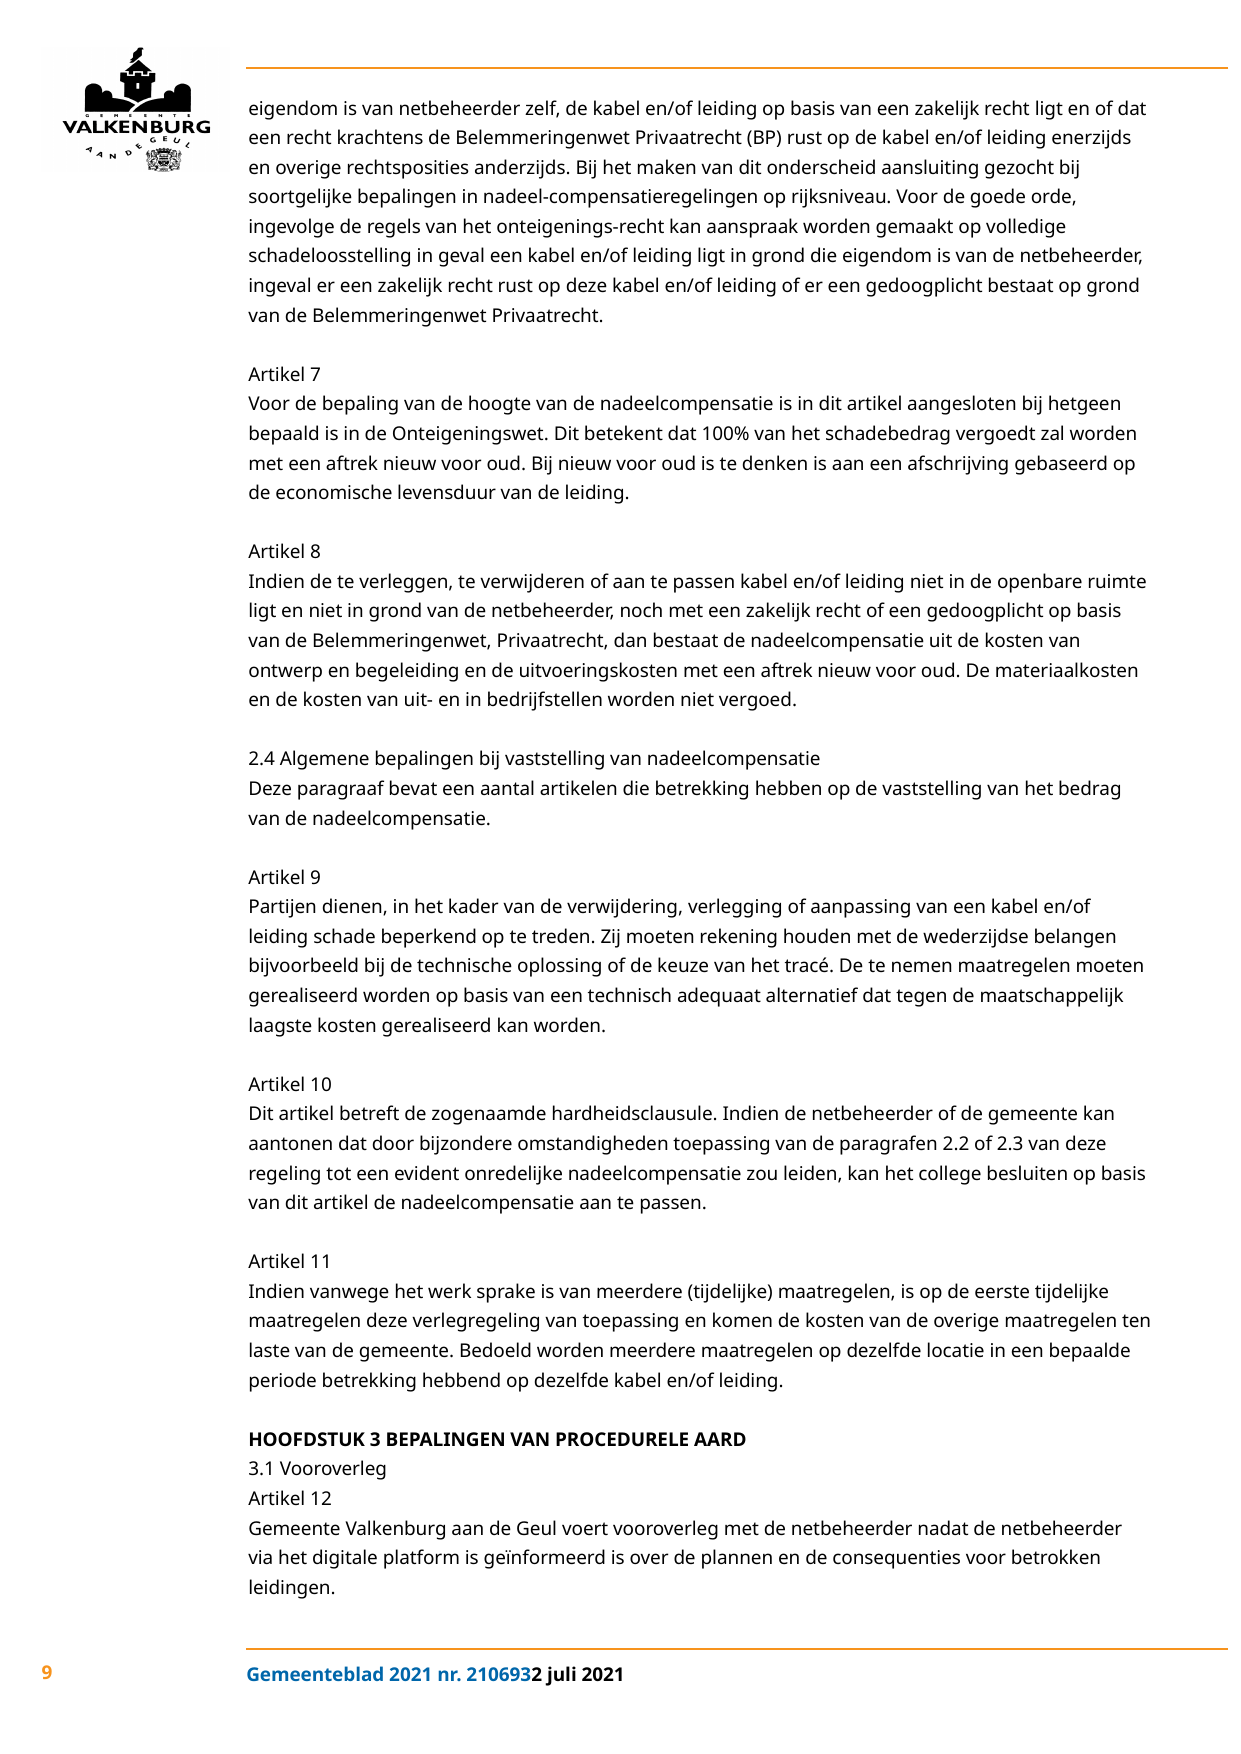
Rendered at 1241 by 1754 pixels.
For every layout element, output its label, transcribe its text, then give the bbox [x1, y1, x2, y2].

text eigendom is van netbeheerder zelf, de kabel en/of leiding op basis van een zakelijk recht ligt en of dat een recht krachtens de Belemmeringenwet Privaatrecht (BP) rust op de kabel en/of leiding enerzijds en overige rechtsposities anderzijds. Bij het maken van dit onderscheid aansluiting gezocht bij soortgelijke bepalingen in nadeel-compensatieregelingen op rijksniveau. Voor de goede orde, ingevolge de regels van het onteigenings-recht kan aanspraak worden gemaakt op volledige schadeloosstelling in geval een kabel en/of leiding ligt in grond die eigendom is van de netbeheerder, ingeval er een zakelijk recht rust op deze kabel en/of leiding of er een gedoogplicht bestaat op grond van de Belemmeringenwet Privaatrecht. [248, 95, 1152, 328]
text Artikel 12 [248, 1485, 1152, 1511]
text HOOFDSTUK 3 BEPALINGEN VAN PROCEDURELE AARD [248, 1426, 1152, 1452]
text Artikel 10 [248, 1071, 1152, 1097]
text Artikel 9 [248, 864, 1152, 890]
picture [41, 47, 231, 172]
text Deze paragraaf bevat een aantal artikelen die betrekking hebben op de vaststelling van het bedrag van de nadeelcompensatie. [248, 775, 1152, 831]
text Artikel 8 [248, 538, 1152, 564]
text Artikel 11 [248, 1248, 1152, 1274]
text 3.1 Vooroverleg [248, 1456, 1152, 1481]
text Indien vanwege het werk sprake is van meerdere (tijdelijke) maatregelen, is op de eerste tijdelijke maatregelen deze verlegregeling van toepassing en komen de kosten van de overige maatregelen ten laste van de gemeente. Bedoeld worden meerdere maatregelen op dezelfde locatie in een bepaalde periode betrekking hebbend op dezelfde kabel en/of leiding. [248, 1278, 1152, 1393]
text Gemeente Valkenburg aan de Geul voert vooroverleg met de netbeheerder nadat de netbeheerder via het digitale platform is geïnformeerd is over de plannen en de consequenties voor betrokken leidingen. [248, 1515, 1152, 1600]
text Voor de bepaling van de hoogte van de nadeelcompensatie is in dit artikel aangesloten bij hetgeen bepaald is in de Onteigeningswet. Dit betekent dat 100% van het schadebedrag vergoedt zal worden met een aftrek nieuw voor oud. Bij nieuw voor oud is te denken is aan een afschrijving gebaseerd op de economische levensduur van de leiding. [248, 391, 1152, 505]
text Partijen dienen, in het kader van de verwijdering, verlegging of aanpassing van een kabel en/of leiding schade beperkend op te treden. Zij moeten rekening houden met de wederzijdse belangen bijvoorbeeld bij de technische oplossing of de keuze van het tracé. De te nemen maatregelen moeten gerealiseerd worden op basis van een technisch adequaat alternatief dat tegen de maatschappelijk laagste kosten gerealiseerd kan worden. [248, 893, 1152, 1038]
text Artikel 7 [248, 361, 1152, 387]
text Dit artikel betreft de zogenaamde hardheidsclausule. Indien de netbeheerder of de gemeente kan aantonen dat door bijzondere omstandigheden toepassing van de paragrafen 2.2 of 2.3 van deze regeling tot een evident onredelijke nadeelcompensatie zou leiden, kan het college besluiten op basis van dit artikel de nadeelcompensatie aan te passen. [248, 1101, 1152, 1215]
text Indien de te verleggen, te verwijderen of aan te passen kabel en/of leiding niet in de openbare ruimte ligt en niet in grond van de netbeheerder, noch met een zakelijk recht of een gedoogplicht op basis van de Belemmeringenwet, Privaatrecht, dan bestaat de nadeelcompensatie uit de kosten van ontwerp en begeleiding en de uitvoeringskosten met een aftrek nieuw voor oud. De materiaalkosten en de kosten van uit- en in bedrijfstellen worden niet vergoed. [248, 568, 1152, 712]
text 2.4 Algemene bepalingen bij vaststelling van nadeelcompensatie [248, 746, 1152, 771]
